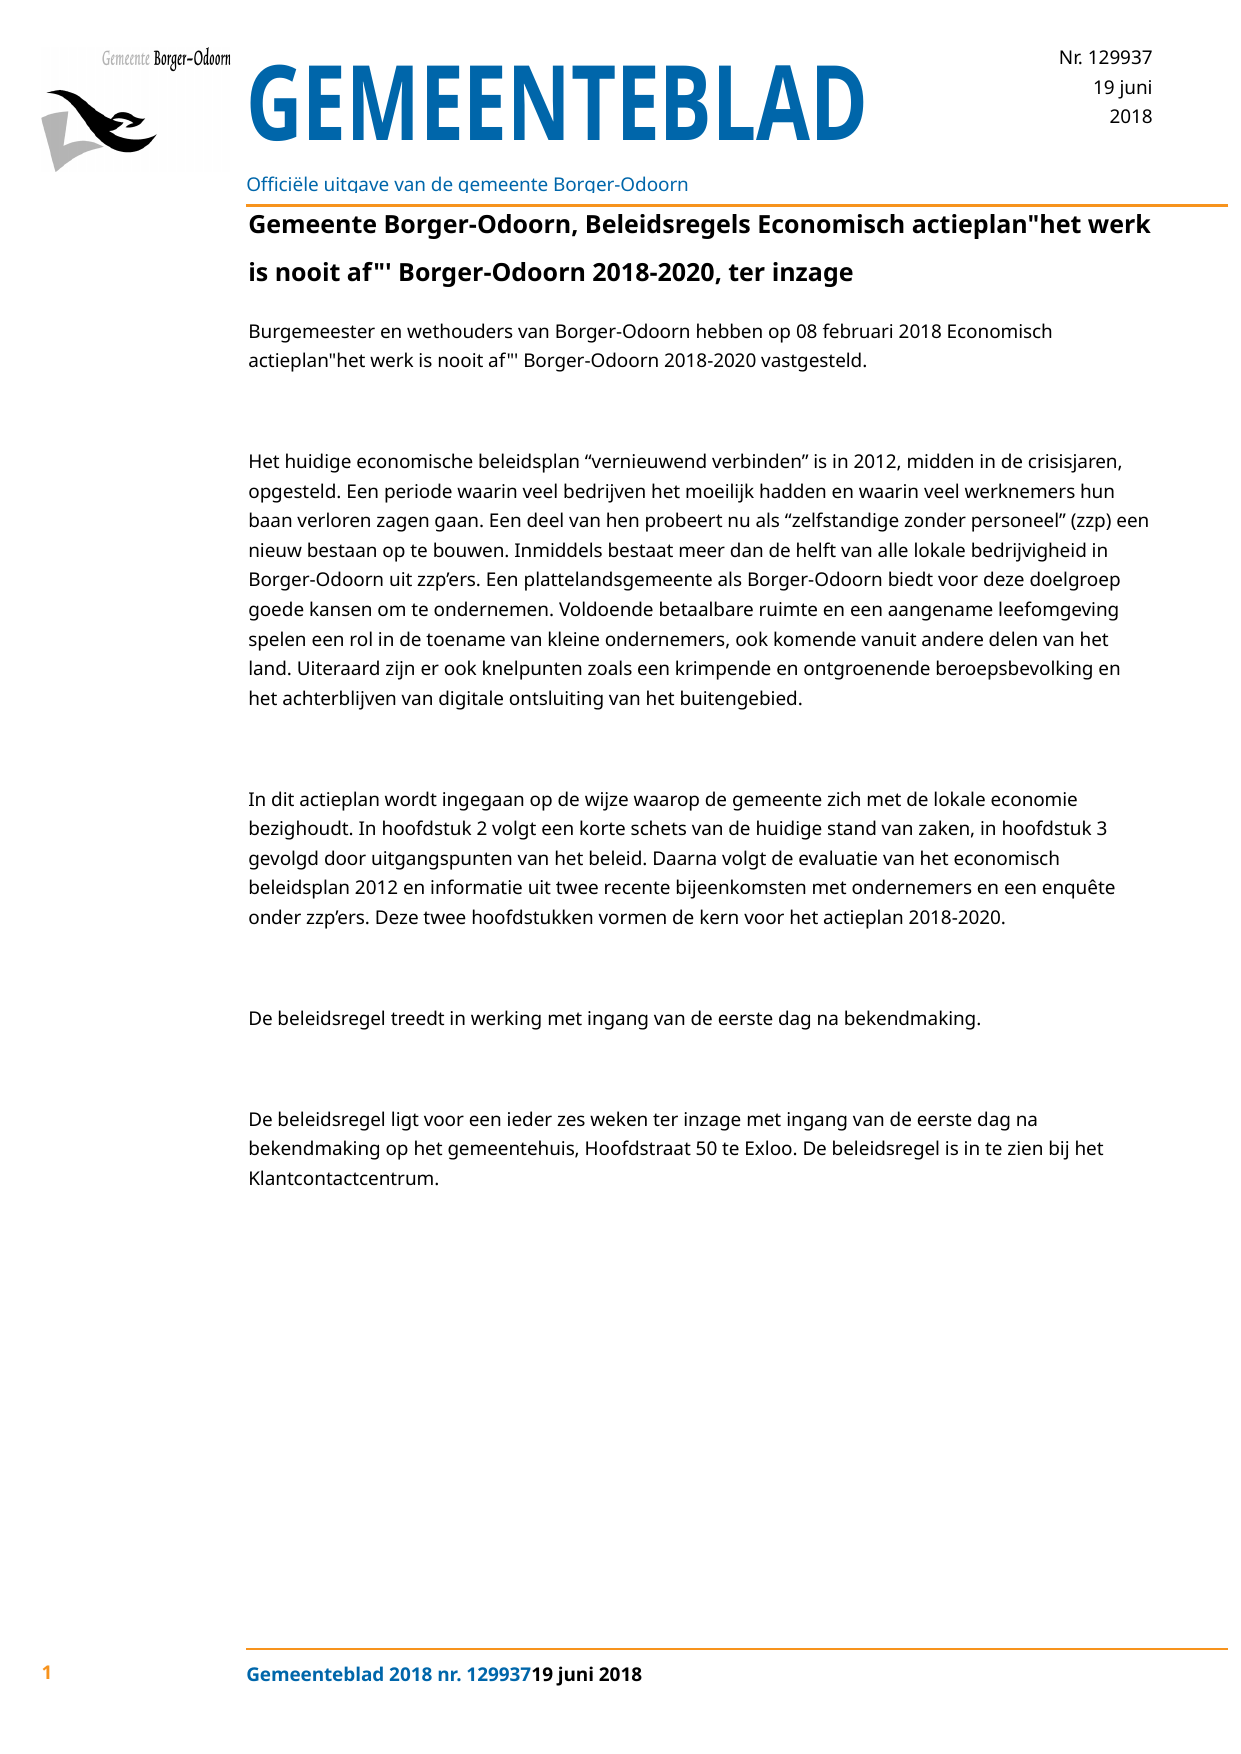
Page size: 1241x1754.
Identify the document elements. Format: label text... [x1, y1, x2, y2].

text Burgemeester en wethouders van Borger-Odoorn hebben op 08 februari 2018 Economisch actieplan"het werk is nooit af"' Borger-Odoorn 2018-2020 vastgesteld. [248, 318, 1152, 373]
text Gemeente Borger-Odoorn, Beleidsregels Economisch actieplan"het werk is nooit af"' Borger-Odoorn 2018-2020, ter inzage [248, 207, 1152, 288]
picture [41, 47, 231, 172]
text In dit actieplan wordt ingegaan op de wijze waarop de gemeente zich met de lokale economie bezighoudt. In hoofdstuk 2 volgt een korte schets van de huidige stand van zaken, in hoofdstuk 3 gevolgd door uitgangspunten van het beleid. Daarna volgt de evaluatie van het economisch beleidsplan 2012 en informatie uit twee recente bijeenkomsten met ondernemers en een enquête onder zzp’ers. Deze twee hoofdstukken vormen de kern voor het actieplan 2018-2020. [248, 786, 1152, 930]
text Het huidige economische beleidsplan “vernieuwend verbinden” is in 2012, midden in de crisisjaren, opgesteld. Een periode waarin veel bedrijven het moeilijk hadden en waarin veel werknemers hun baan verloren zagen gaan. Een deel van hen probeert nu als “zelfstandige zonder personeel” (zzp) een nieuw bestaan op te bouwen. Inmiddels bestaat meer dan de helft van alle lokale bedrijvigheid in Borger-Odoorn uit zzp’ers. Een plattelandsgemeente als Borger-Odoorn biedt voor deze doelgroep goede kansen om te ondernemen. Voldoende betaalbare ruimte en een aangename leefomgeving spelen een rol in de toename van kleine ondernemers, ook komende vanuit andere delen van het land. Uiteraard zijn er ook knelpunten zoals een krimpende en ontgroenende beroepsbevolking en het achterblijven van digitale ontsluiting van het buitengebied. [248, 448, 1152, 711]
text De beleidsregel ligt voor een ieder zes weken ter inzage met ingang van de eerste dag na bekendmaking op het gemeentehuis, Hoofdstraat 50 te Exloo. De beleidsregel is in te zien bij het Klantcontactcentrum. [248, 1106, 1152, 1191]
text De beleidsregel treedt in werking met ingang van de eerste dag na bekendmaking. [248, 1005, 1152, 1031]
